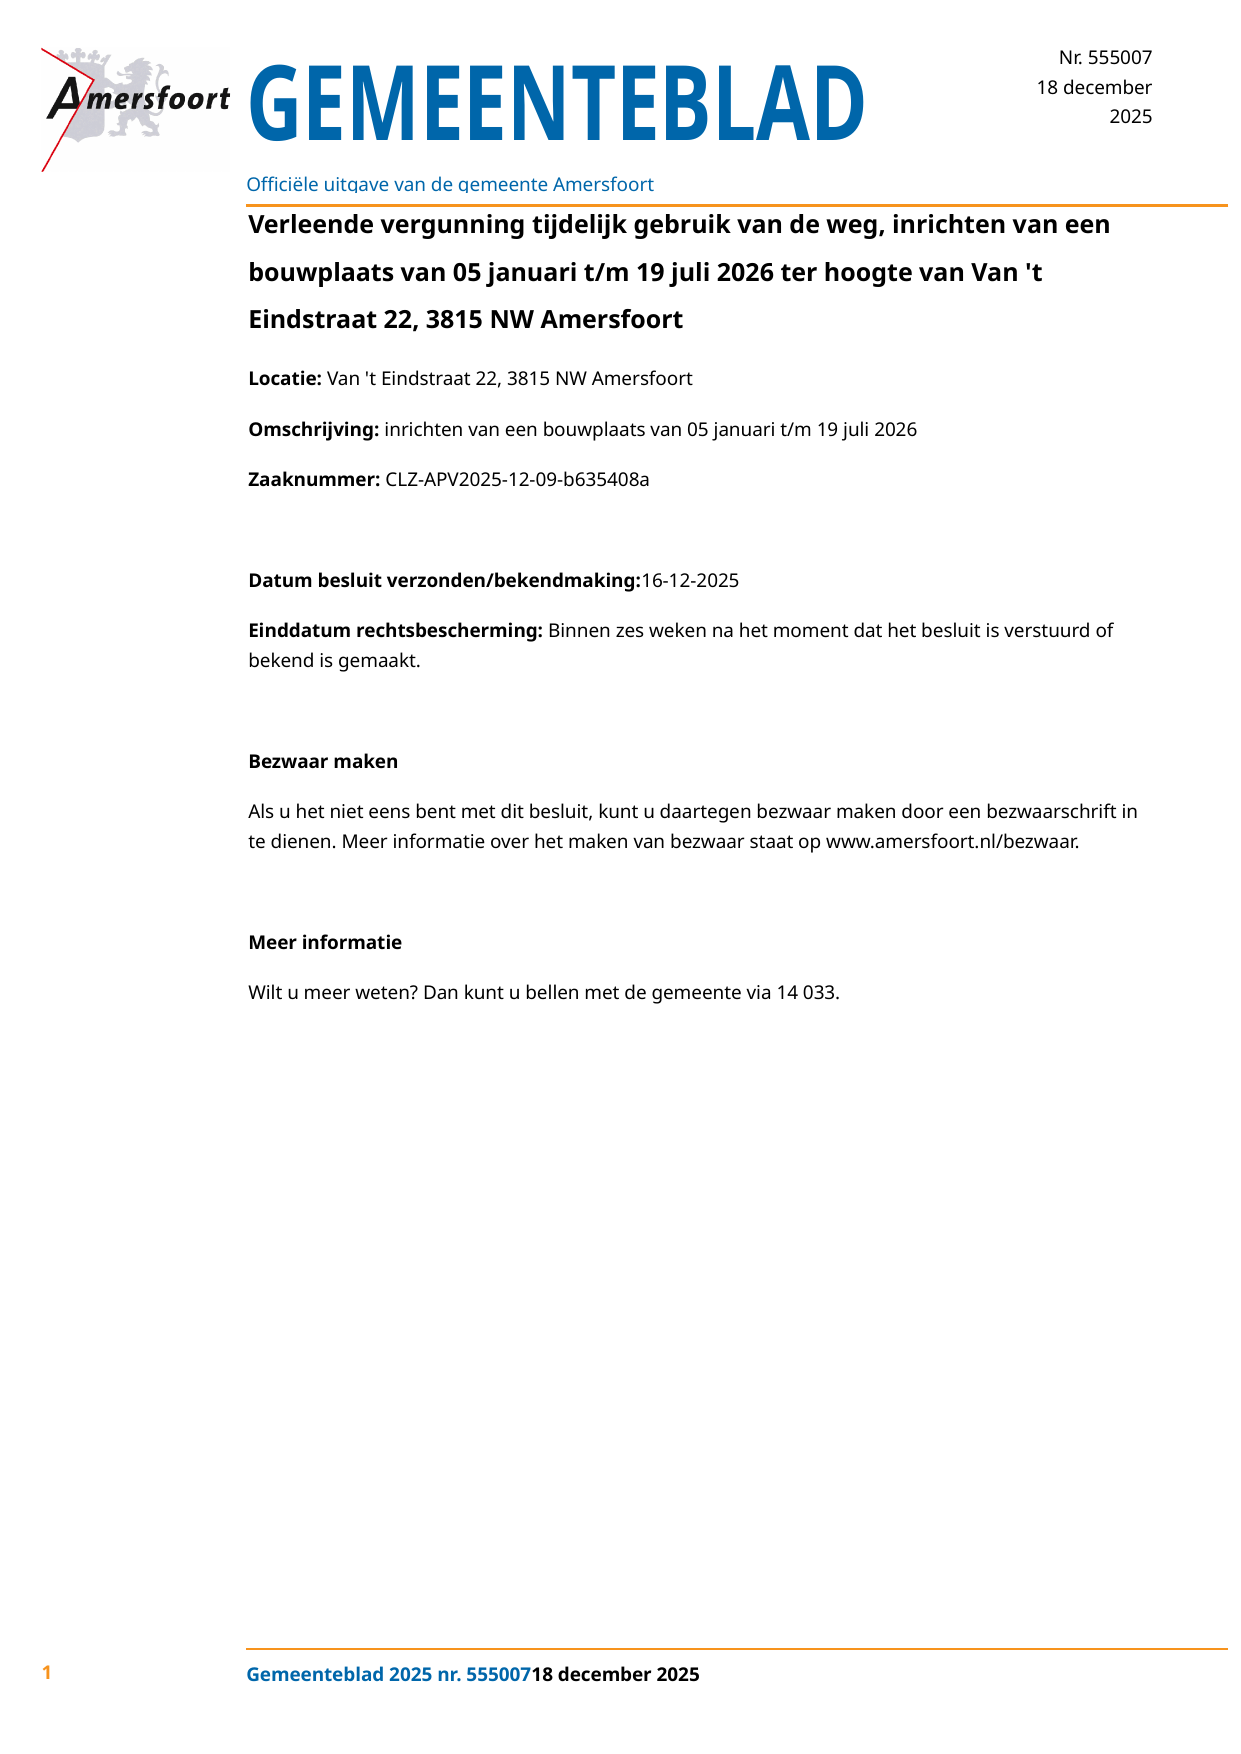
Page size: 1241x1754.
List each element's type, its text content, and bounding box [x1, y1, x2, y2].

text Einddatum rechtsbescherming: Binnen zes weken na het moment dat het besluit is verstuurd of bekend is gemaakt. [248, 618, 1152, 673]
text Wilt u meer weten? Dan kunt u bellen met de gemeente via 14 033. [248, 979, 1152, 1005]
text Meer informatie [248, 929, 1152, 954]
text Locatie: Van 't Eindstraat 22, 3815 NW Amersfoort [248, 366, 1152, 391]
text Bezwaar maken [248, 748, 1152, 774]
text Verleende vergunning tijdelijk gebruik van de weg, inrichten van een bouwplaats van 05 januari t/m 19 juli 2026 ter hoogte van Van 't Eindstraat 22, 3815 NW Amersfoort [248, 207, 1152, 336]
picture [41, 47, 231, 172]
text Zaaknummer: CLZ-APV2025-12-09-b635408a [248, 466, 1152, 492]
text Datum besluit verzonden/bekendmaking:16-12-2025 [248, 567, 1152, 593]
text Als u het niet eens bent met dit besluit, kunt u daartegen bezwaar maken door een bezwaarschrift in te dienen. Meer informatie over het maken van bezwaar staat op www.amersfoort.nl/bezwaar. [248, 798, 1152, 854]
text Omschrijving: inrichten van een bouwplaats van 05 januari t/m 19 juli 2026 [248, 416, 1152, 442]
